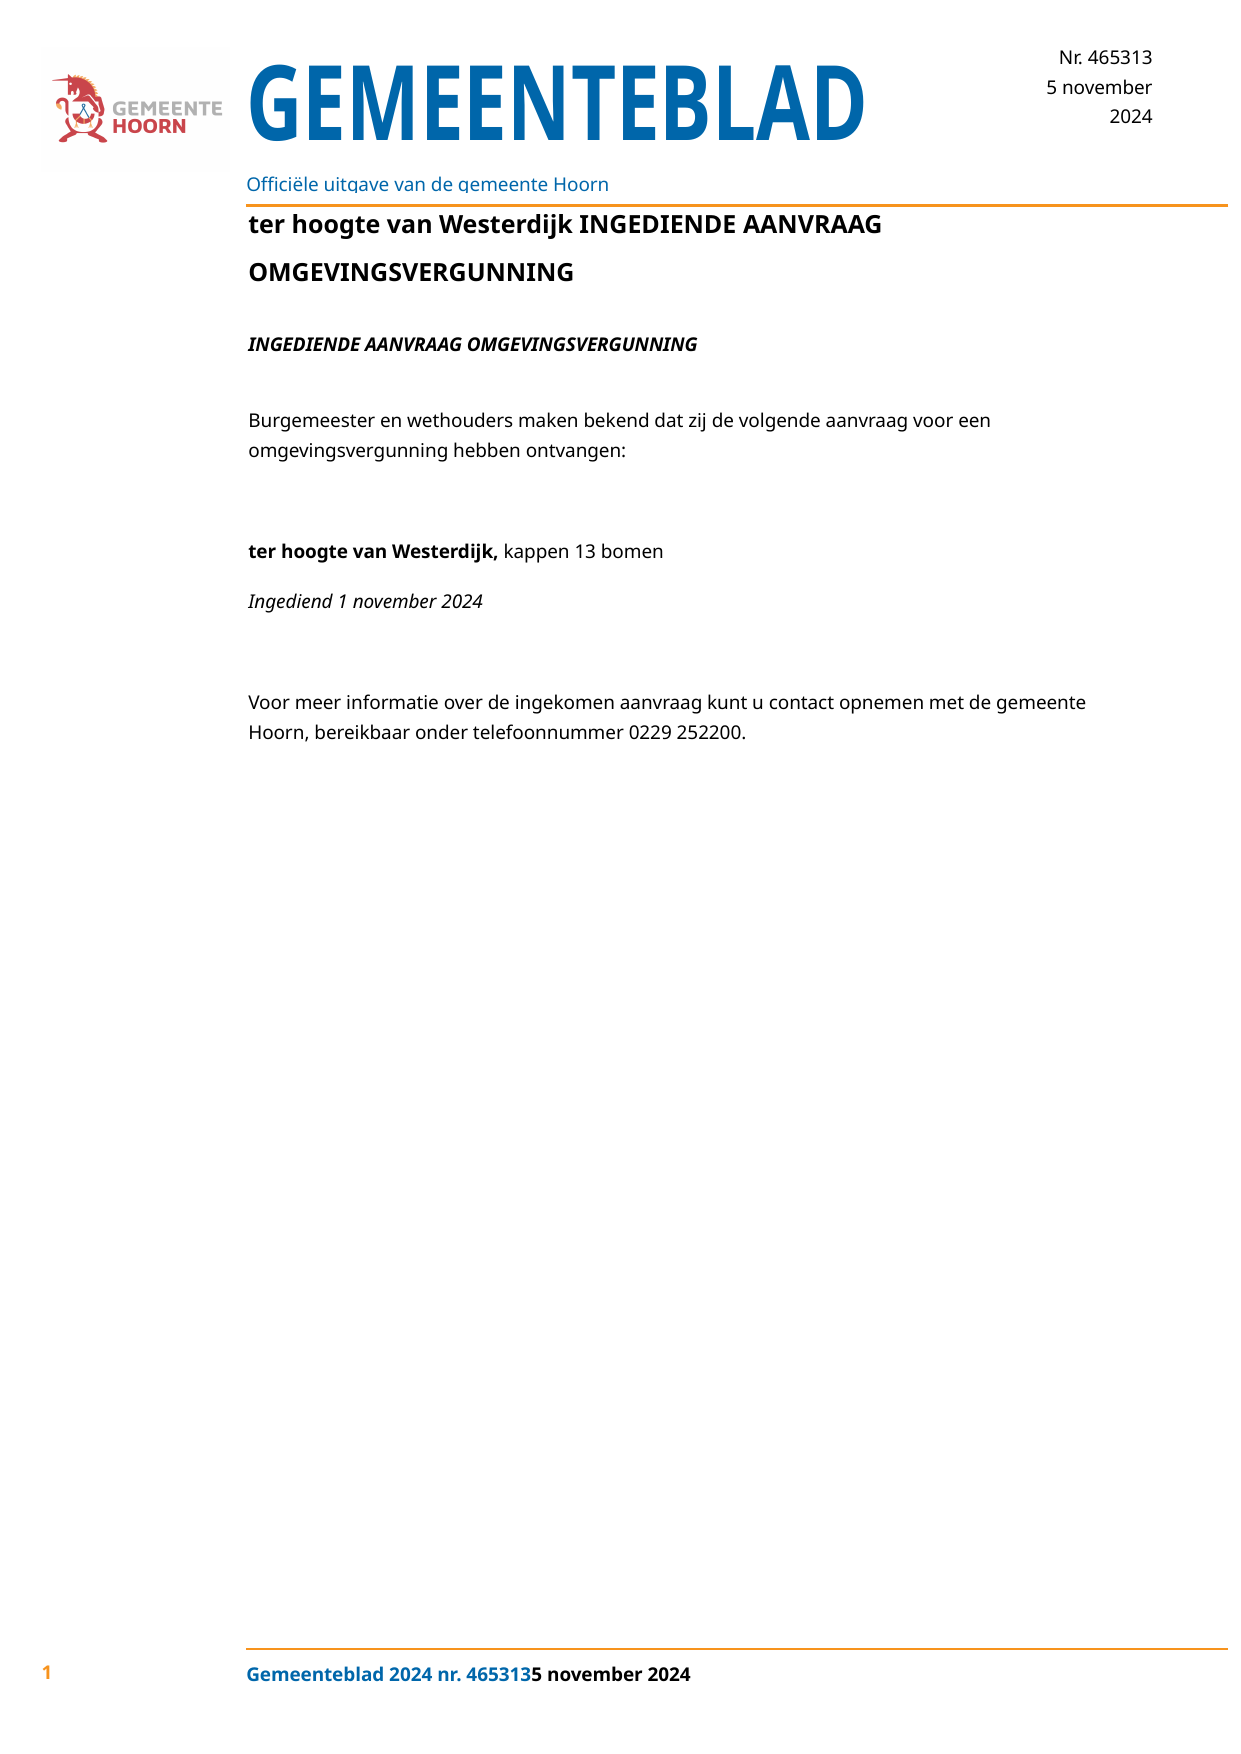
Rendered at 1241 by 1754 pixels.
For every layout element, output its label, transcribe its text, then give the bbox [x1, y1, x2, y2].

text Ingediend 1 november 2024 [248, 588, 1152, 614]
text ter hoogte van Westerdijk INGEDIENDE AANVRAAG OMGEVINGSVERGUNNING [248, 207, 1152, 288]
text INGEDIENDE AANVRAAG OMGEVINGSVERGUNNING [248, 331, 1152, 357]
picture [41, 47, 231, 172]
text Burgemeester en wethouders maken bekend dat zij de volgende aanvraag voor een omgevingsvergunning hebben ontvangen: [248, 408, 1152, 463]
text Voor meer informatie over de ingekomen aanvraag kunt u contact opnemen met de gemeente Hoorn, bereikbaar onder telefoonnummer 0229 252200. [248, 689, 1152, 744]
text ter hoogte van Westerdijk, kappen 13 bomen [248, 538, 1152, 564]
